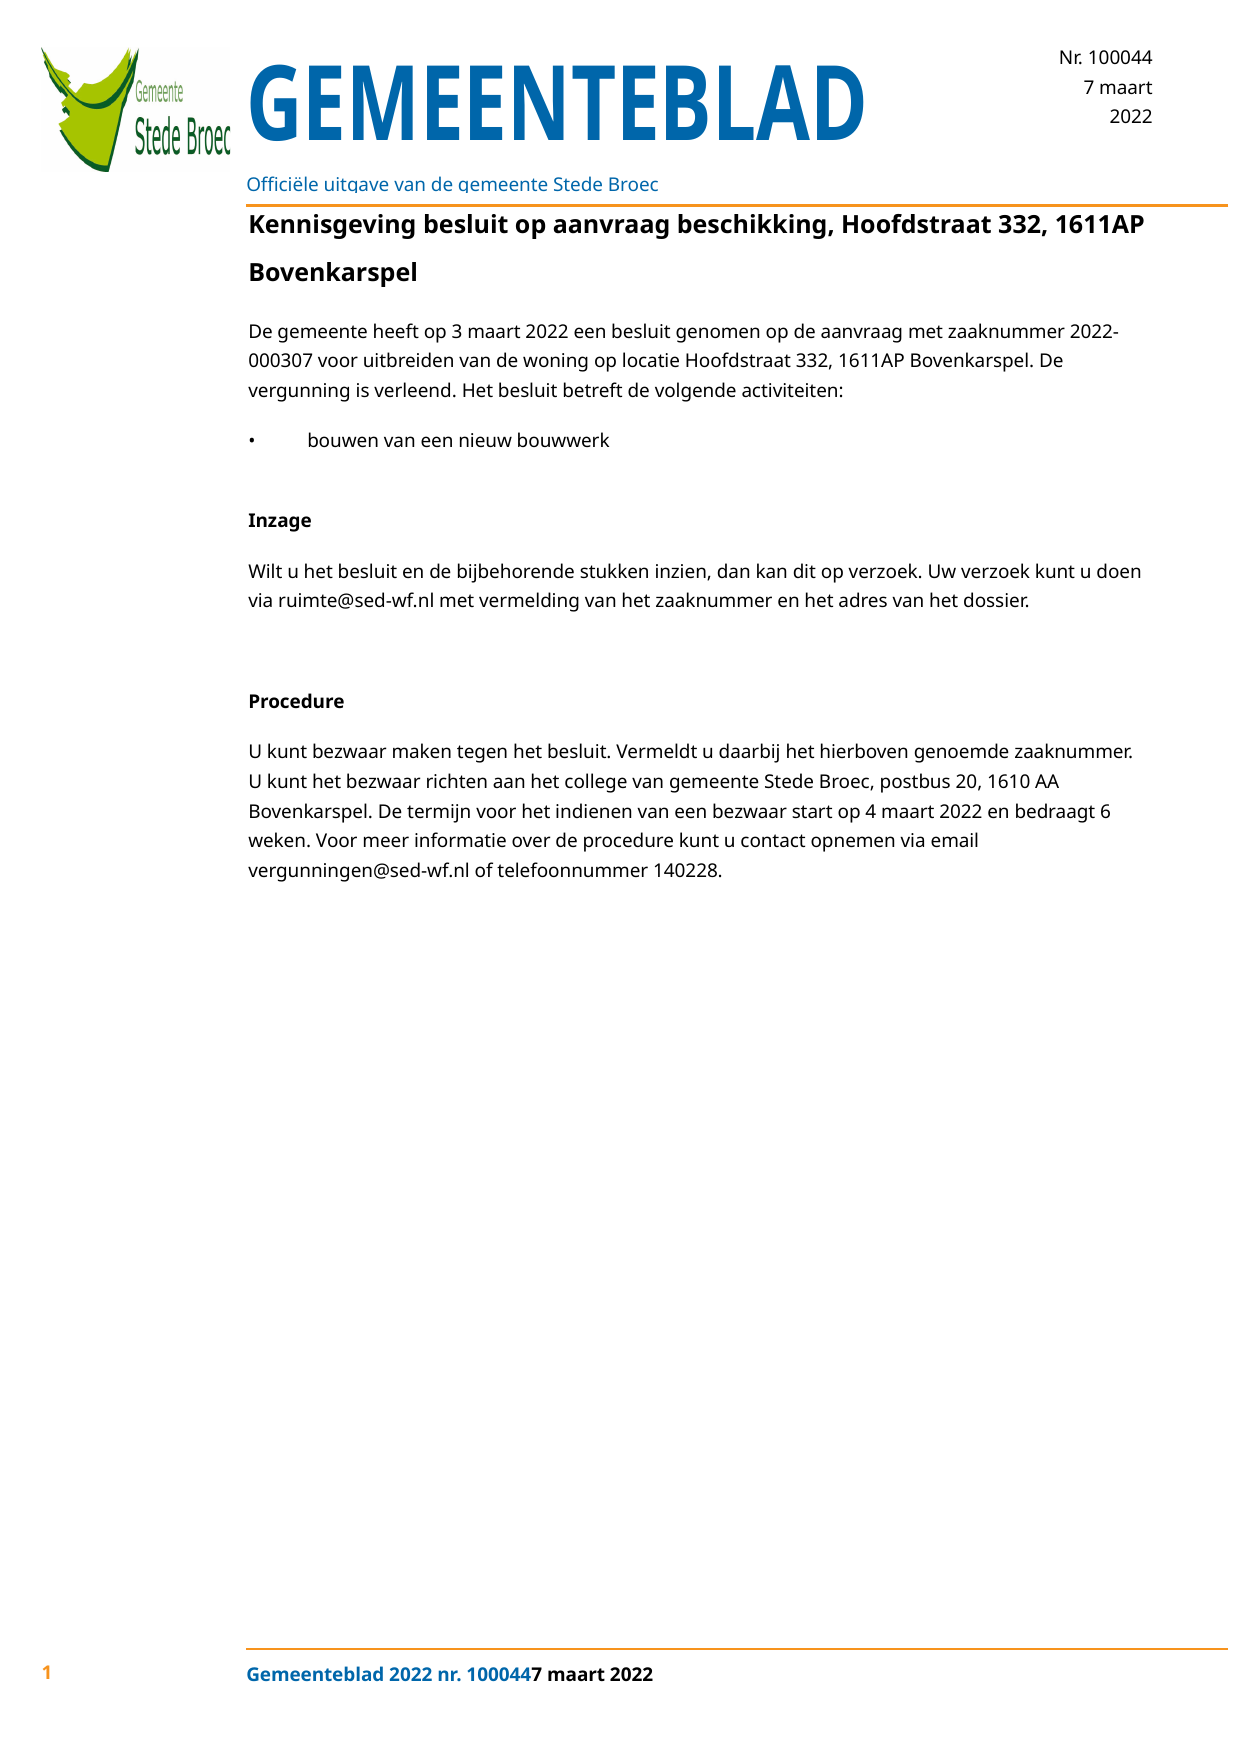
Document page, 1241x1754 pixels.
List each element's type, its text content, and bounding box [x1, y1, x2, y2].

text De gemeente heeft op 3 maart 2022 een besluit genomen op de aanvraag met zaaknummer 2022-000307 voor uitbreiden van de woning op locatie Hoofdstraat 332, 1611AP Bovenkarspel. De vergunning is verleend. Het besluit betreft de volgende activiteiten: [248, 318, 1152, 403]
text Wilt u het besluit en de bijbehorende stukken inzien, dan kan dit op verzoek. Uw verzoek kunt u doen via ruimte@sed-wf.nl met vermelding van het zaaknummer en het adres van het dossier. [248, 558, 1152, 613]
text Kennisgeving besluit op aanvraag beschikking, Hoofdstraat 332, 1611AP Bovenkarspel [248, 207, 1152, 288]
text U kunt bezwaar maken tegen het besluit. Vermeldt u daarbij het hierboven genoemde zaaknummer. U kunt het bezwaar richten aan het college van gemeente Stede Broec, postbus 20, 1610 AA Bovenkarspel. De termijn voor het indienen van een bezwaar start op 4 maart 2022 en bedraagt 6 weken. Voor meer informatie over de procedure kunt u contact opnemen via email vergunningen@sed-wf.nl of telefoonnummer 140228. [248, 739, 1152, 883]
list bouwen van een nieuw bouwwerk [248, 427, 1152, 453]
picture [41, 47, 231, 172]
text Procedure [248, 688, 1152, 714]
text Inzage [248, 507, 1152, 533]
